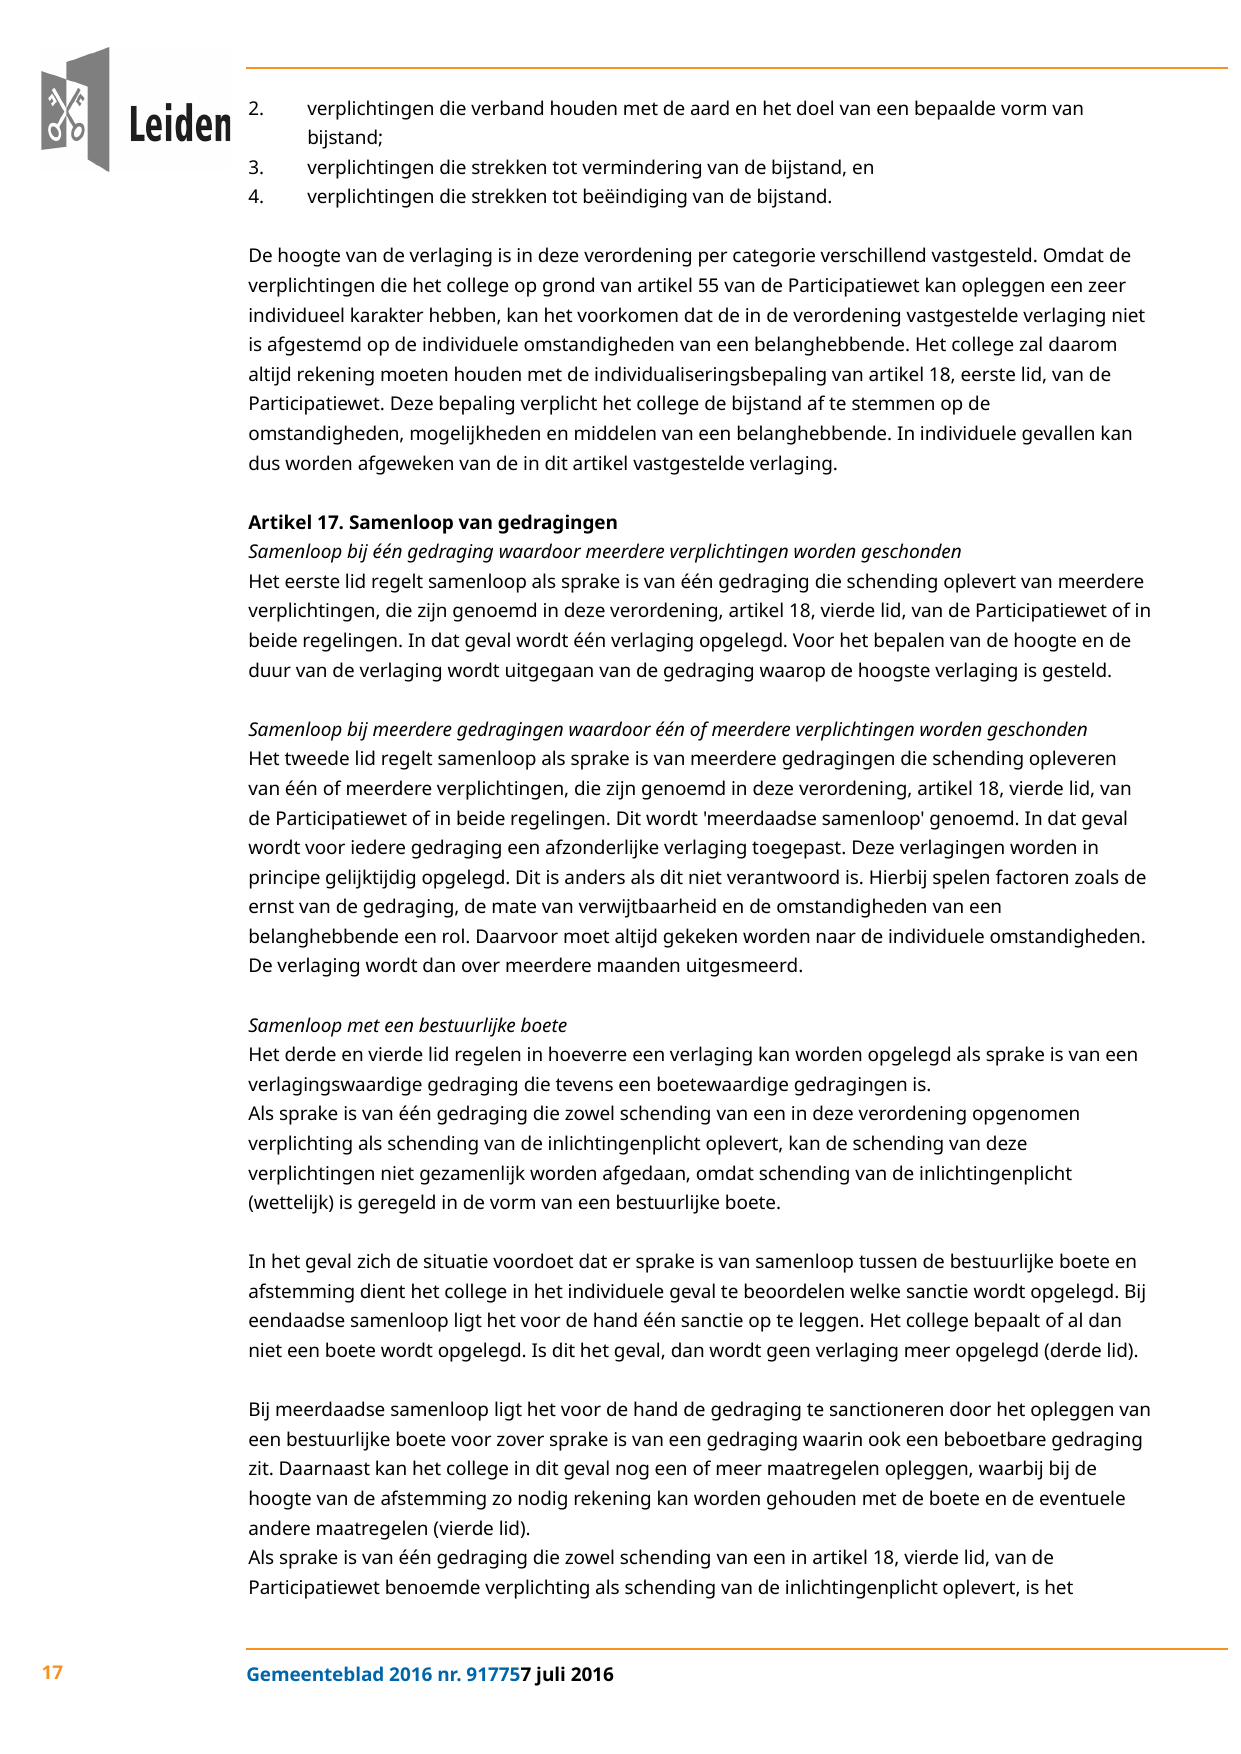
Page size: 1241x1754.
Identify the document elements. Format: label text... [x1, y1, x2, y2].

text Samenloop bij meerdere gedragingen waardoor één of meerdere verplichtingen worden geschonden [248, 716, 1152, 742]
text Het eerste lid regelt samenloop als sprake is van één gedraging die schending oplevert van meerdere verplichtingen, die zijn genoemd in deze verordening, artikel 18, vierde lid, van de Participatiewet of in beide regelingen. In dat geval wordt één verlaging opgelegd. Voor het bepalen van de hoogte en de duur van de verlaging wordt uitgegaan van de gedraging waarop de hoogste verlaging is gesteld. [248, 568, 1152, 683]
picture [41, 47, 231, 172]
text Samenloop met een bestuurlijke boete [248, 1012, 1152, 1038]
text Artikel 17. Samenloop van gedragingen [248, 509, 1152, 535]
text Als sprake is van één gedraging die zowel schending van een in artikel 18, vierde lid, van de Participatiewet benoemde verplichting als schending van de inlichtingenplicht oplevert, is het [248, 1544, 1152, 1600]
text In het geval zich de situatie voordoet dat er sprake is van samenloop tussen de bestuurlijke boete en afstemming dient het college in het individuele geval te beoordelen welke sanctie wordt opgelegd. Bij eendaadse samenloop ligt het voor de hand één sanctie op te leggen. Het college bepaalt of al dan niet een boete wordt opgelegd. Is dit het geval, dan wordt geen verlaging meer opgelegd (derde lid). [248, 1248, 1152, 1363]
text Het derde en vierde lid regelen in hoeverre een verlaging kan worden opgelegd als sprake is van een verlagingswaardige gedraging die tevens een boetewaardige gedragingen is. [248, 1041, 1152, 1097]
text Bij meerdaadse samenloop ligt het voor de hand de gedraging te sanctioneren door het opleggen van een bestuurlijke boete voor zover sprake is van een gedraging waarin ook een beboetbare gedraging zit. Daarnaast kan het college in dit geval nog een of meer maatregelen opleggen, waarbij bij de hoogte van de afstemming zo nodig rekening kan worden gehouden met de boete en de eventuele andere maatregelen (vierde lid). [248, 1396, 1152, 1541]
text Samenloop bij één gedraging waardoor meerdere verplichtingen worden geschonden [248, 538, 1152, 564]
text De hoogte van de verlaging is in deze verordening per categorie verschillend vastgesteld. Omdat de verplichtingen die het college op grond van artikel 55 van de Participatiewet kan opleggen een zeer individueel karakter hebben, kan het voorkomen dat de in de verordening vastgestelde verlaging niet is afgestemd op de individuele omstandigheden van een belanghebbende. Het college zal daarom altijd rekening moeten houden met de individualiseringsbepaling van artikel 18, eerste lid, van de Participatiewet. Deze bepaling verplicht het college de bijstand af te stemmen op de omstandigheden, mogelijkheden en middelen van een belanghebbende. In individuele gevallen kan dus worden afgeweken van de in dit artikel vastgestelde verlaging. [248, 243, 1152, 476]
text Het tweede lid regelt samenloop als sprake is van meerdere gedragingen die schending opleveren van één of meerdere verplichtingen, die zijn genoemd in deze verordening, artikel 18, vierde lid, van de Participatiewet of in beide regelingen. Dit wordt 'meerdaadse samenloop' genoemd. In dat geval wordt voor iedere gedraging een afzonderlijke verlaging toegepast. Deze verlagingen worden in principe gelijktijdig opgelegd. Dit is anders als dit niet verantwoord is. Hierbij spelen factoren zoals de ernst van de gedraging, de mate van verwijtbaarheid en de omstandigheden van een belanghebbende een rol. Daarvoor moet altijd gekeken worden naar de individuele omstandigheden. De verlaging wordt dan over meerdere maanden uitgesmeerd. [248, 746, 1152, 978]
list verplichtingen die verband houden met de aard en het doel van een bepaalde vorm van bijstand; [248, 95, 1152, 150]
list verplichtingen die strekken tot beëindiging van de bijstand. [248, 183, 1152, 209]
text Als sprake is van één gedraging die zowel schending van een in deze verordening opgenomen verplichting als schending van de inlichtingenplicht oplevert, kan de schending van deze verplichtingen niet gezamenlijk worden afgedaan, omdat schending van de inlichtingenplicht (wettelijk) is geregeld in de vorm van een bestuurlijke boete. [248, 1101, 1152, 1215]
list verplichtingen die strekken tot vermindering van de bijstand, en [248, 154, 1152, 180]
